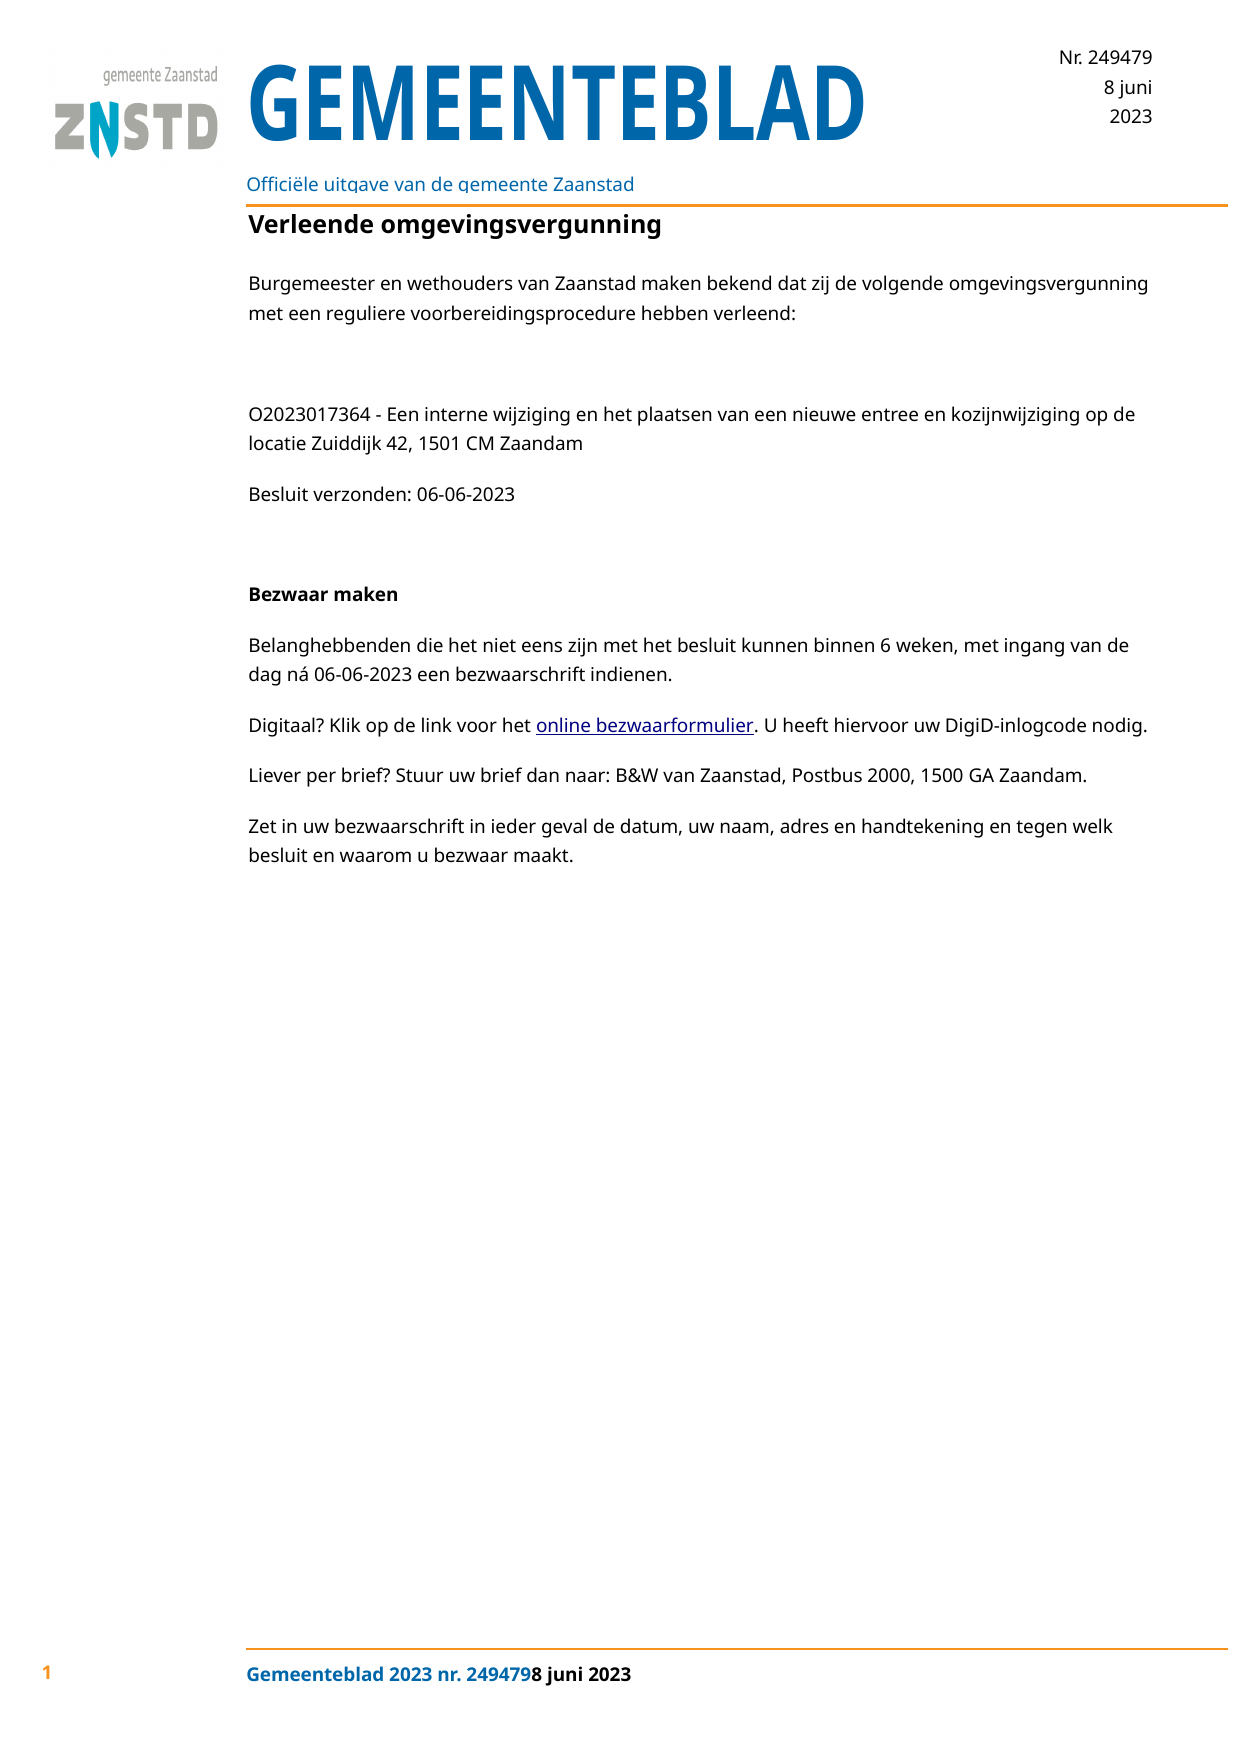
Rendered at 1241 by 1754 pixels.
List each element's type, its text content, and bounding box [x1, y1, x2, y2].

text Verleende omgevingsvergunning [248, 207, 1152, 241]
text O2023017364 - Een interne wijziging en het plaatsen van een nieuwe entree en kozijnwijziging op de locatie Zuiddijk 42, 1501 CM Zaandam [248, 401, 1152, 456]
text Liever per brief? Stuur uw brief dan naar: B&W van Zaanstad, Postbus 2000, 1500 GA Zaandam. [248, 762, 1152, 788]
text Digitaal? Klik op de link voor het online bezwaarformulier. U heeft hiervoor uw DigiD-inlogcode nodig. [248, 712, 1152, 738]
text Bezwaar maken [248, 582, 1152, 607]
text Belanghebbenden die het niet eens zijn met het besluit kunnen binnen 6 weken, met ingang van de dag ná 06-06-2023 een bezwaarschrift indienen. [248, 632, 1152, 687]
text Zet in uw bezwaarschrift in ieder geval de datum, uw naam, adres en handtekening en tegen welk besluit en waarom u bezwaar maakt. [248, 813, 1152, 868]
text Besluit verzonden: 06-06-2023 [248, 481, 1152, 506]
text Burgemeester en wethouders van Zaanstad maken bekend dat zij de volgende omgevingsvergunning met een reguliere voorbereidingsprocedure hebben verleend: [248, 270, 1152, 326]
picture [41, 47, 231, 172]
